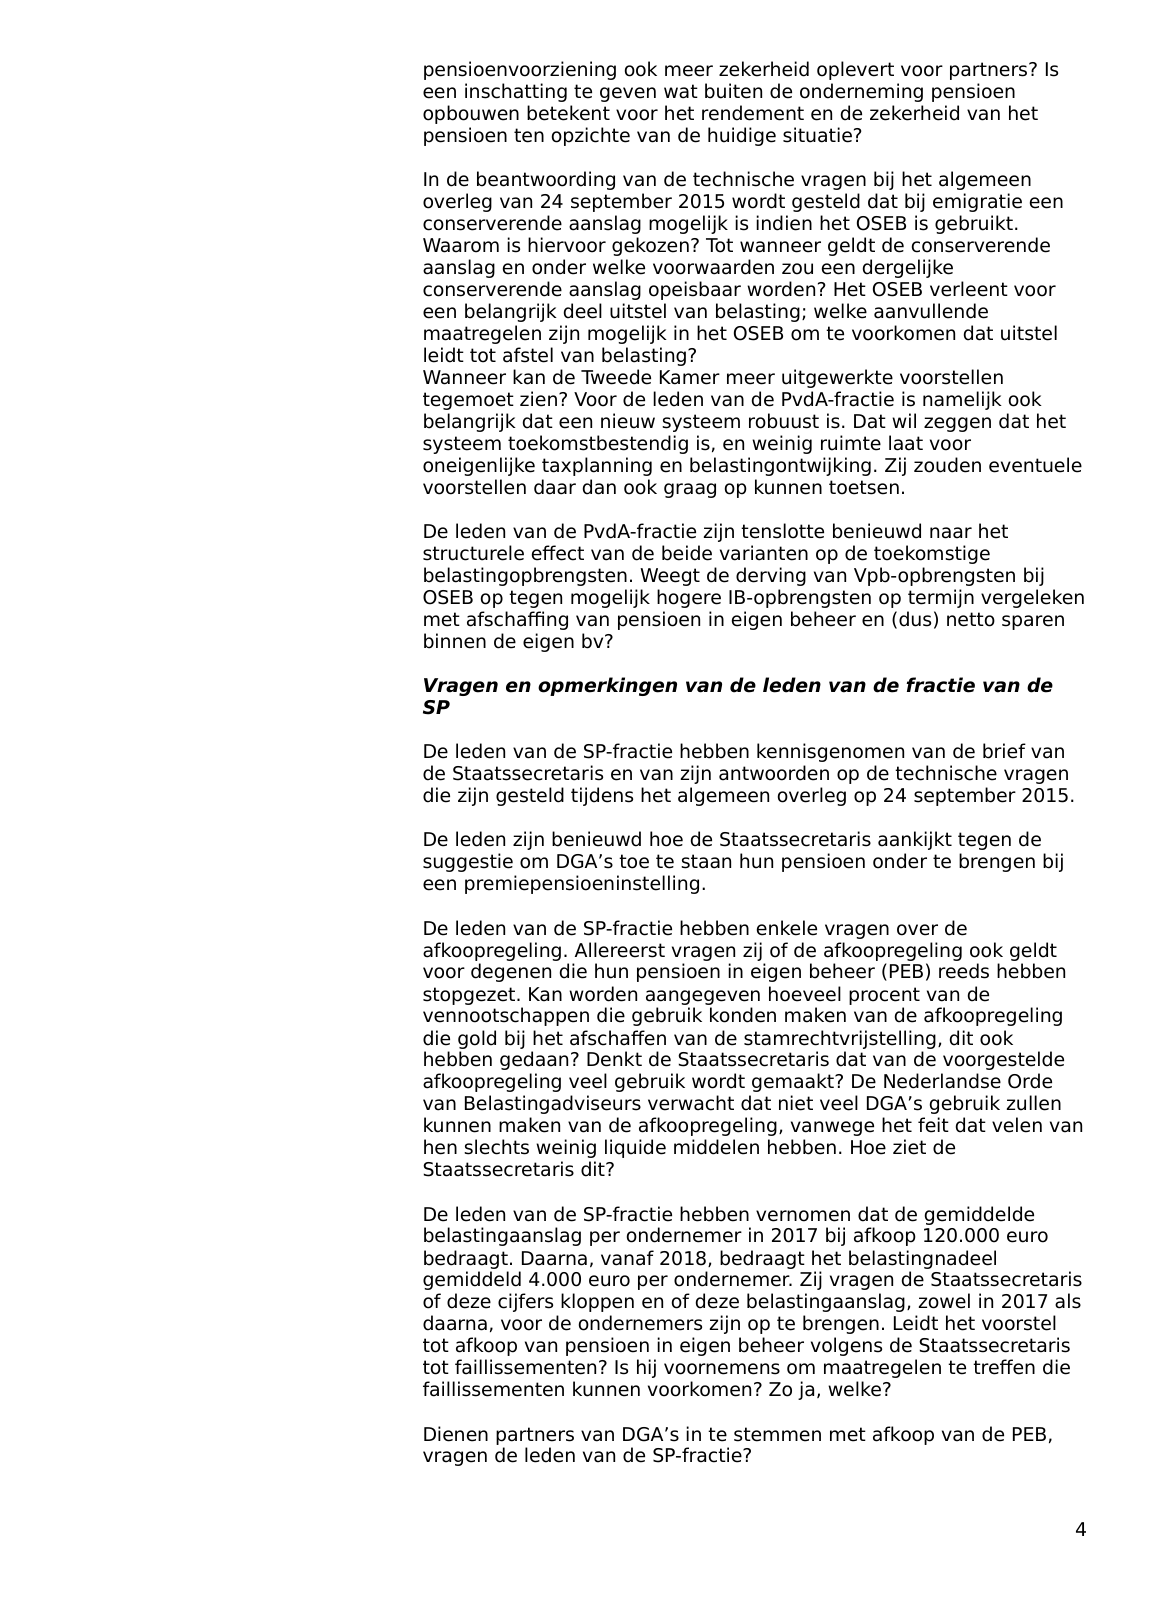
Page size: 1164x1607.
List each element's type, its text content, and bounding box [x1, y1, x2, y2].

text Dienen partners van DGA’s in te stemmen met afkoop van de PEB, vragen de leden van de SP-fractie? [422, 1423, 1087, 1467]
subtitle Vragen en opmerkingen van de leden van de fractie van de SP [422, 675, 1087, 719]
text pensioenvoorziening ook meer zekerheid oplevert voor partners? Is een inschatting te geven wat buiten de onderneming pensioen opbouwen betekent voor het rendement en de zekerheid van het pensioen ten opzichte van de huidige situatie? [422, 59, 1087, 147]
text De leden zijn benieuwd hoe de Staatssecretaris aankijkt tegen de suggestie om DGA’s toe te staan hun pensioen onder te brengen bij een premiepensioeninstelling. [422, 829, 1087, 895]
text In de beantwoording van de technische vragen bij het algemeen overleg van 24 september 2015 wordt gesteld dat bij emigratie een conserverende aanslag mogelijk is indien het OSEB is gebruikt. Waarom is hiervoor gekozen? Tot wanneer geldt de conserverende aanslag en onder welke voorwaarden zou een dergelijke conserverende aanslag opeisbaar worden? Het OSEB verleent voor een belangrijk deel uitstel van belasting; welke aanvullende maatregelen zijn mogelijk in het OSEB om te voorkomen dat uitstel leidt tot afstel van belasting? [422, 169, 1087, 367]
text De leden van de SP-fractie hebben vernomen dat de gemiddelde belastingaanslag per ondernemer in 2017 bij afkoop 120.000 euro bedraagt. Daarna, vanaf 2018, bedraagt het belastingnadeel gemiddeld 4.000 euro per ondernemer. Zij vragen de Staatssecretaris of deze cijfers kloppen en of deze belastingaanslag, zowel in 2017 als daarna, voor de ondernemers zijn op te brengen. Leidt het voorstel tot afkoop van pensioen in eigen beheer volgens de Staatssecretaris tot faillissementen? Is hij voornemens om maatregelen te treffen die faillissementen kunnen voorkomen? Zo ja, welke? [422, 1203, 1087, 1401]
text De leden van de SP-fractie hebben kennisgenomen van de brief van de Staatssecretaris en van zijn antwoorden op de technische vragen die zijn gesteld tijdens het algemeen overleg op 24 september 2015. [422, 741, 1087, 807]
text De leden van de PvdA-fractie zijn tenslotte benieuwd naar het structurele effect van de beide varianten op de toekomstige belastingopbrengsten. Weegt de derving van Vpb-opbrengsten bij OSEB op tegen mogelijk hogere IB-opbrengsten op termijn vergeleken met afschaffing van pensioen in eigen beheer en (dus) netto sparen binnen de eigen bv? [422, 521, 1087, 653]
text De leden van de SP-fractie hebben enkele vragen over de afkoopregeling. Allereerst vragen zij of de afkoopregeling ook geldt voor degenen die hun pensioen in eigen beheer (PEB) reeds hebben stopgezet. Kan worden aangegeven hoeveel procent van de vennootschappen die gebruik konden maken van de afkoopregeling die gold bij het afschaffen van de stamrechtvrijstelling, dit ook hebben gedaan? Denkt de Staatssecretaris dat van de voorgestelde afkoopregeling veel gebruik wordt gemaakt? De Nederlandse Orde van Belastingadviseurs verwacht dat niet veel DGA’s gebruik zullen kunnen maken van de afkoopregeling, vanwege het feit dat velen van hen slechts weinig liquide middelen hebben. Hoe ziet de Staatssecretaris dit? [422, 917, 1087, 1181]
text Wanneer kan de Tweede Kamer meer uitgewerkte voorstellen tegemoet zien? Voor de leden van de PvdA-fractie is namelijk ook belangrijk dat een nieuw systeem robuust is. Dat wil zeggen dat het systeem toekomstbestendig is, en weinig ruimte laat voor oneigenlijke taxplanning en belastingontwijking. Zij zouden eventuele voorstellen daar dan ook graag op kunnen toetsen. [422, 367, 1087, 499]
